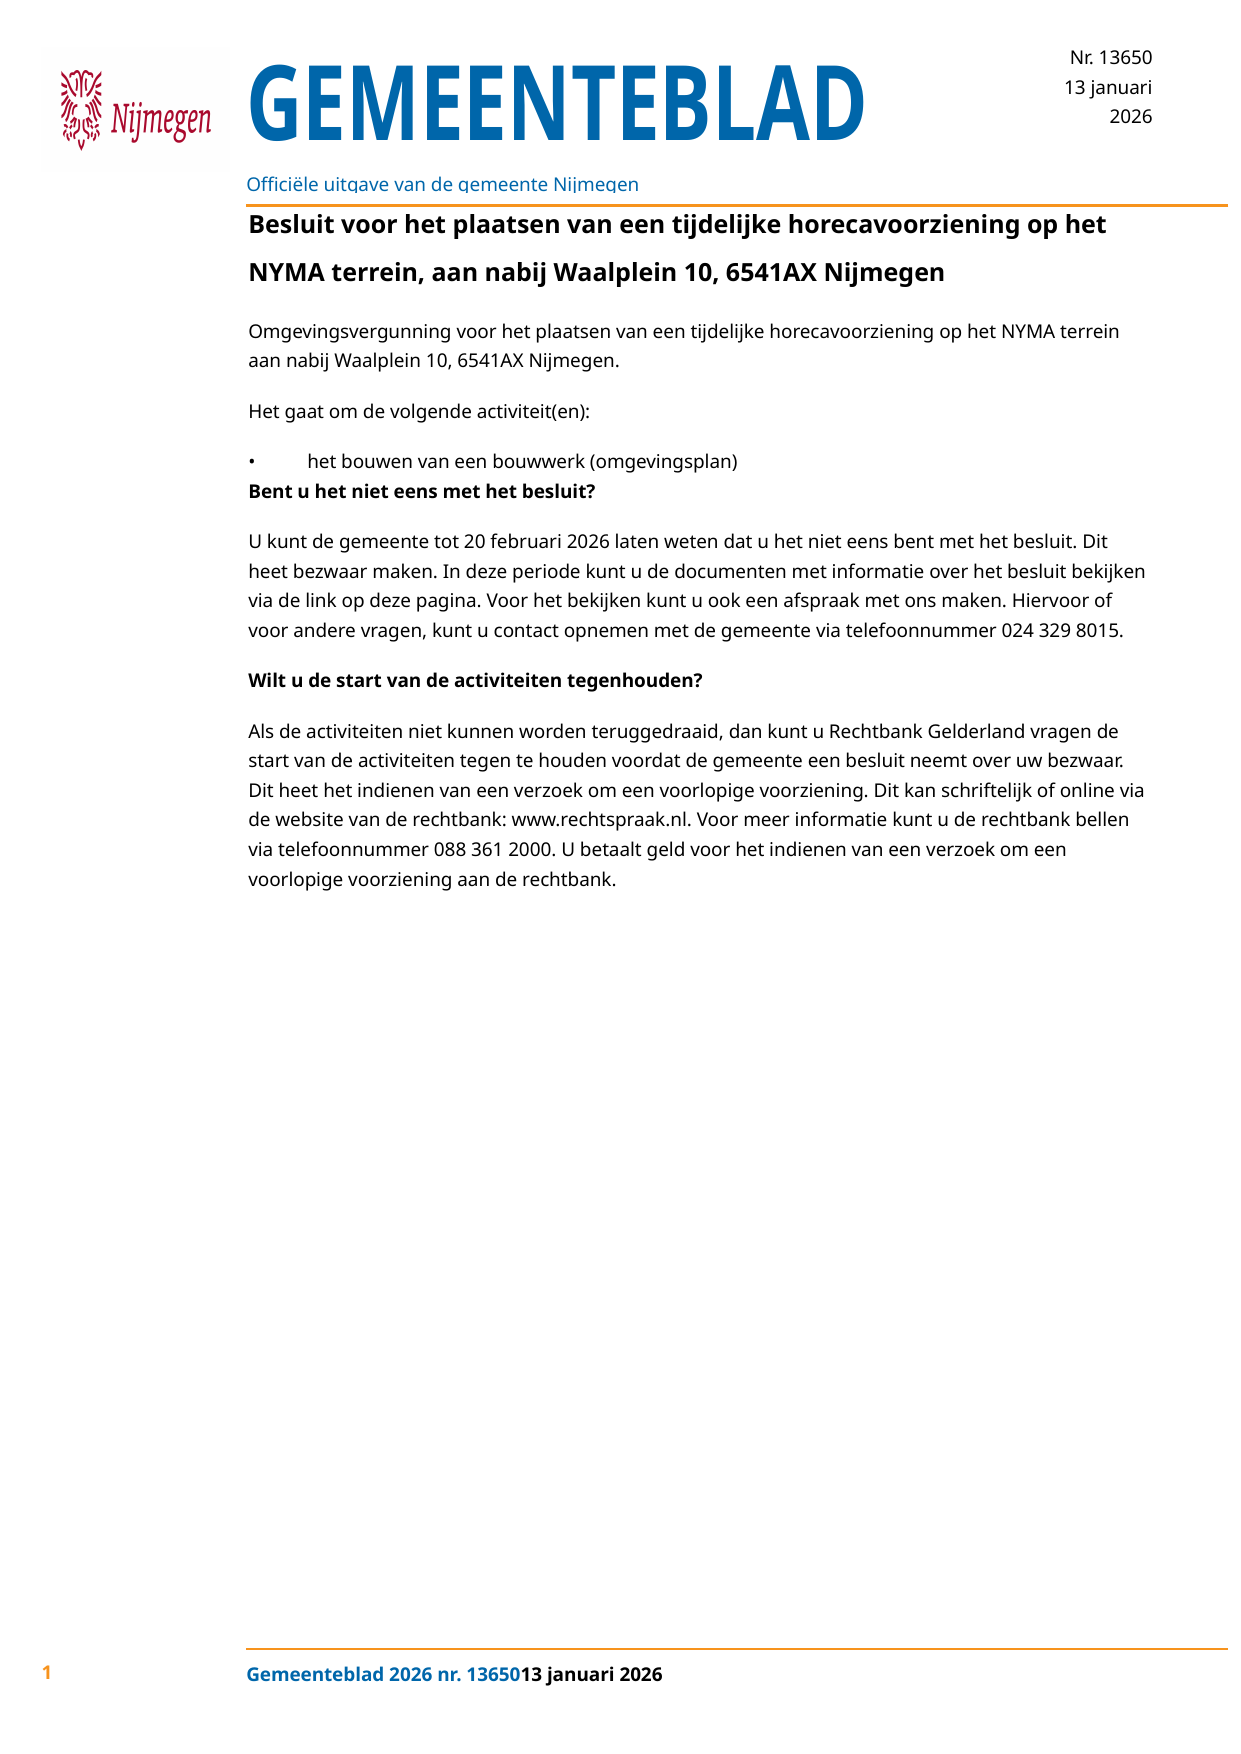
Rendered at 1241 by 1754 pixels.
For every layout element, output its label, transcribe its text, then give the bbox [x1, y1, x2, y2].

text Het gaat om de volgende activiteit(en): [248, 398, 1152, 424]
text Wilt u de start van de activiteiten tegenhouden? [248, 667, 1152, 693]
text Bent u het niet eens met het besluit? [248, 478, 1152, 504]
list het bouwen van een bouwwerk (omgevingsplan) [248, 448, 1152, 474]
text U kunt de gemeente tot 20 februari 2026 laten weten dat u het niet eens bent met het besluit. Dit heet bezwaar maken. In deze periode kunt u de documenten met informatie over het besluit bekijken via de link op deze pagina. Voor het bekijken kunt u ook een afspraak met ons maken. Hiervoor of voor andere vragen, kunt u contact opnemen met de gemeente via telefoonnummer 024 329 8015. [248, 528, 1152, 643]
picture [41, 47, 231, 172]
text Als de activiteiten niet kunnen worden teruggedraaid, dan kunt u Rechtbank Gelderland vragen de start van de activiteiten tegen te houden voordat de gemeente een besluit neemt over uw bezwaar. Dit heet het indienen van een verzoek om een voorlopige voorziening. Dit kan schriftelijk of online via de website van de rechtbank: www.rechtspraak.nl. Voor meer informatie kunt u de rechtbank bellen via telefoonnummer 088 361 2000. U betaalt geld voor het indienen van een verzoek om een voorlopige voorziening aan de rechtbank. [248, 718, 1152, 892]
text Omgevingsvergunning voor het plaatsen van een tijdelijke horecavoorziening op het NYMA terrein aan nabij Waalplein 10, 6541AX Nijmegen. [248, 318, 1152, 373]
text Besluit voor het plaatsen van een tijdelijke horecavoorziening op het NYMA terrein, aan nabij Waalplein 10, 6541AX Nijmegen [248, 207, 1152, 288]
